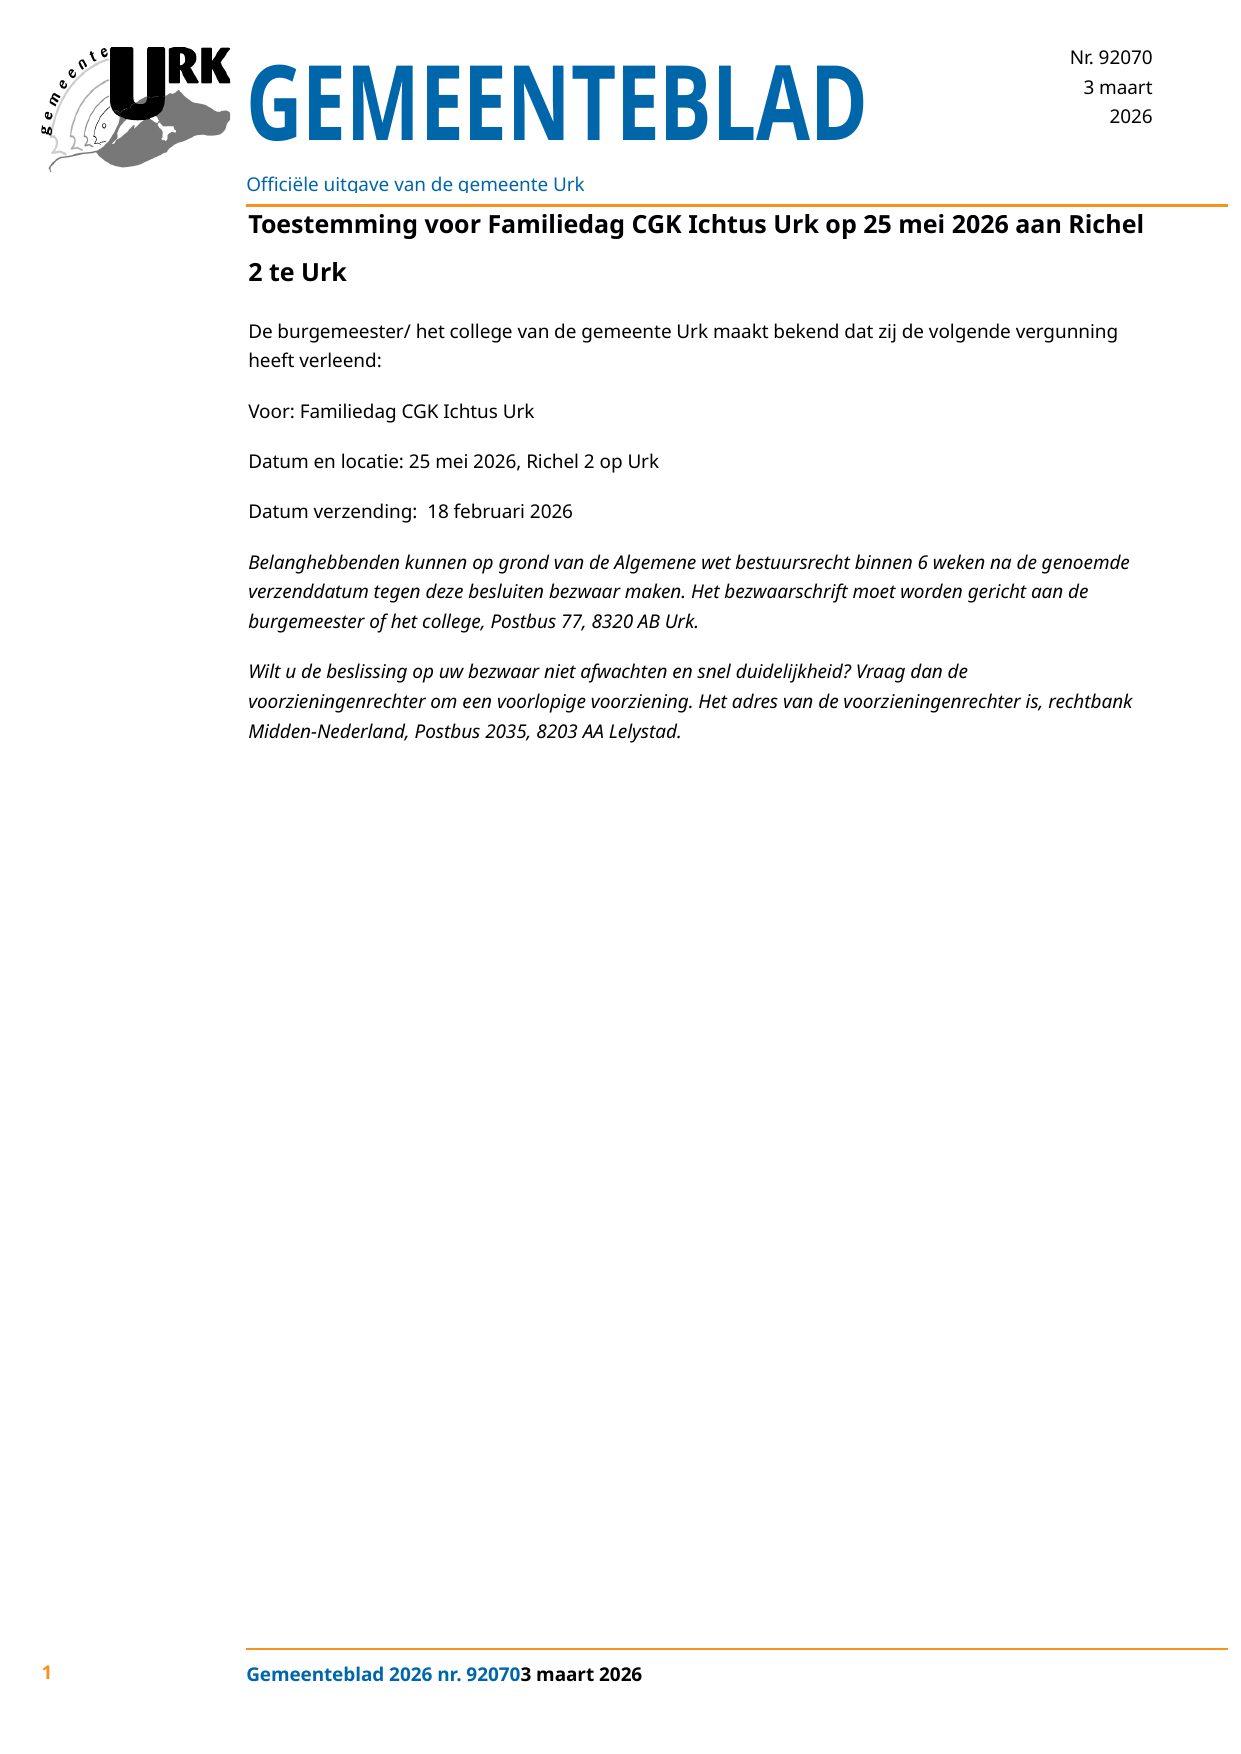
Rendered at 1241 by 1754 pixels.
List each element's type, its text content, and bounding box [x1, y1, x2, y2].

text Toestemming voor Familiedag CGK Ichtus Urk op 25 mei 2026 aan Richel 2 te Urk [248, 207, 1152, 288]
text Datum verzending: 18 februari 2026 [248, 499, 1152, 524]
text Datum en locatie: 25 mei 2026, Richel 2 op Urk [248, 448, 1152, 474]
picture [41, 47, 231, 172]
text Belanghebbenden kunnen op grond van de Algemene wet bestuursrecht binnen 6 weken na de genoemde verzenddatum tegen deze besluiten bezwaar maken. Het bezwaarschrift moet worden gericht aan de burgemeester of het college, Postbus 77, 8320 AB Urk. [248, 549, 1152, 634]
text De burgemeester/ het college van de gemeente Urk maakt bekend dat zij de volgende vergunning heeft verleend: [248, 318, 1152, 373]
text Voor: Familiedag CGK Ichtus Urk [248, 398, 1152, 424]
text Wilt u de beslissing op uw bezwaar niet afwachten en snel duidelijkheid? Vraag dan de voorzieningenrechter om een voorlopige voorziening. Het adres van de voorzieningenrechter is, rechtbank Midden-Nederland, Postbus 2035, 8203 AA Lelystad. [248, 659, 1152, 744]
